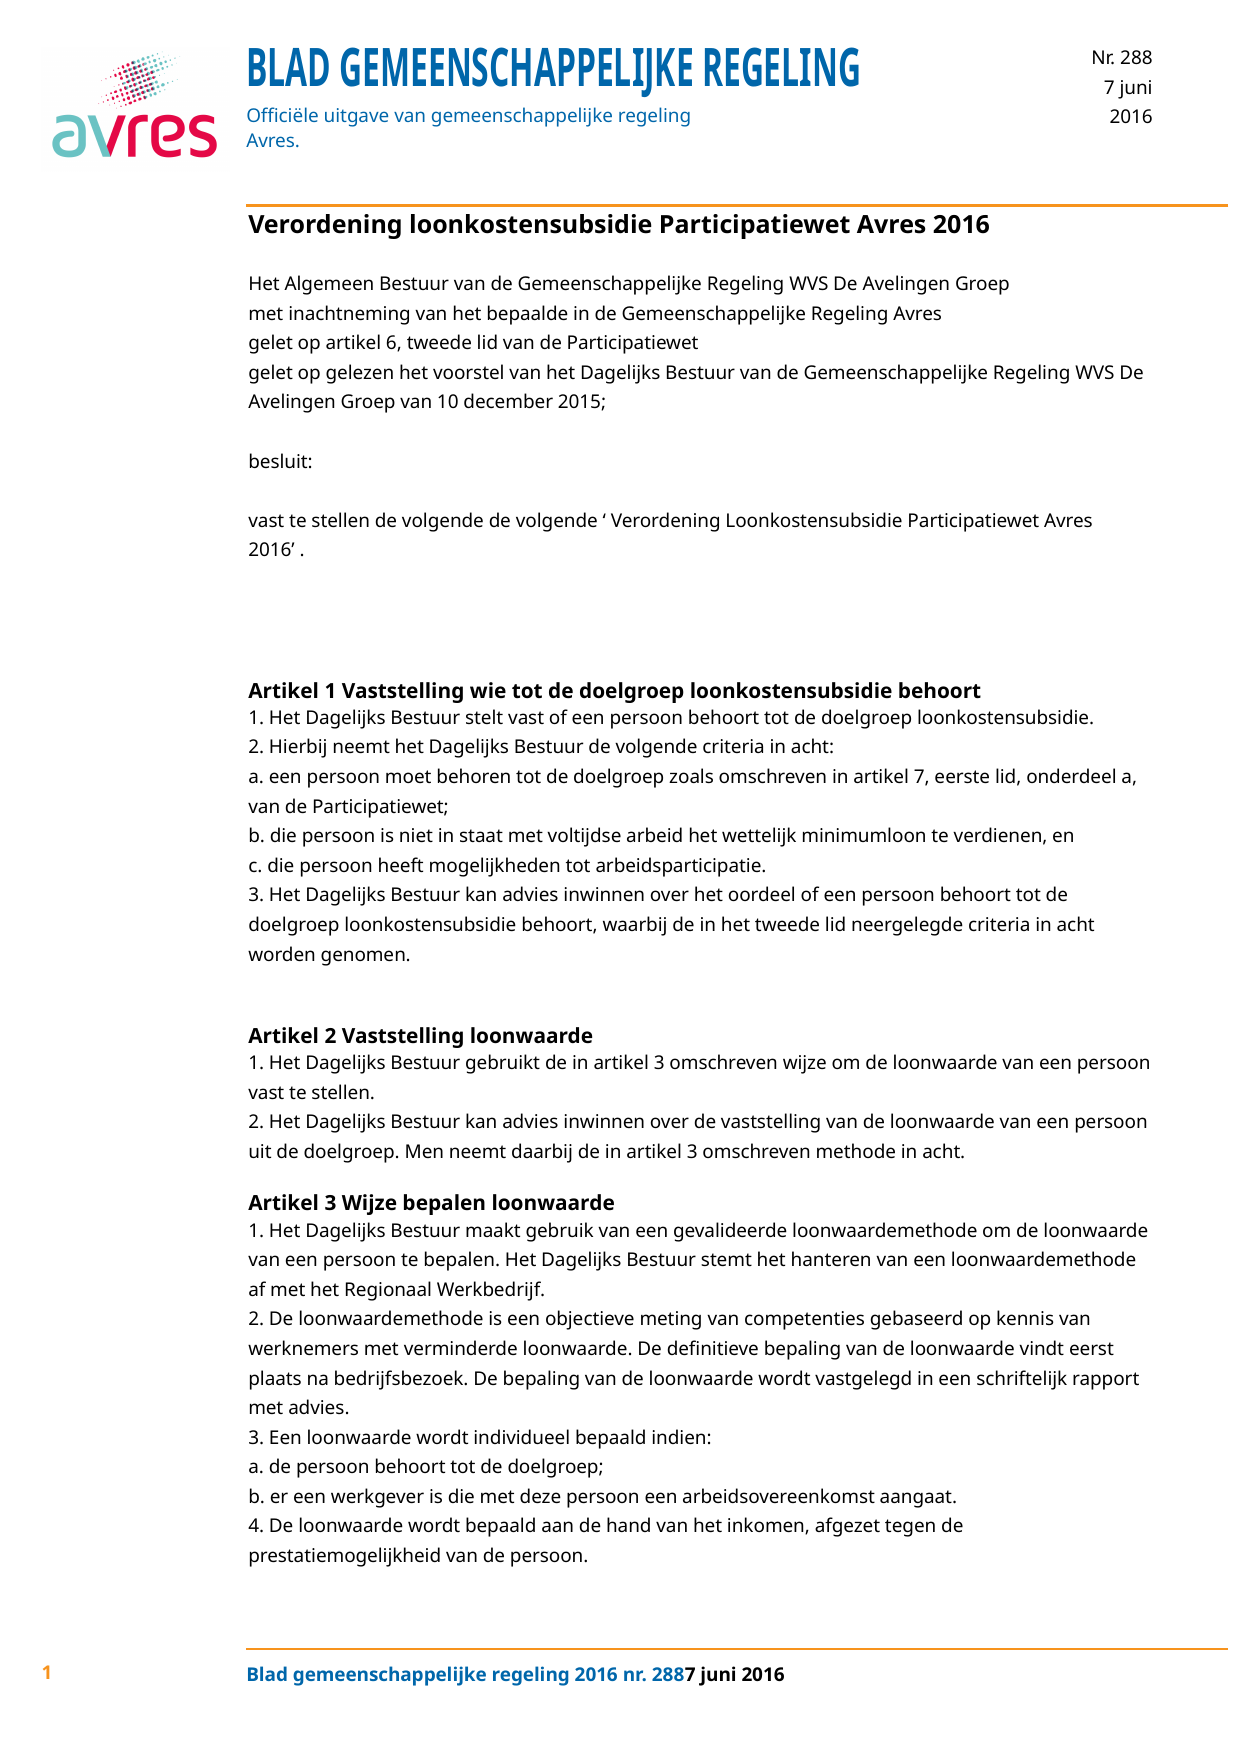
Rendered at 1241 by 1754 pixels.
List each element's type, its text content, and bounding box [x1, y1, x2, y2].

text 2. Hierbij neemt het Dagelijks Bestuur de volgende criteria in acht: [248, 734, 1152, 759]
text Verordening loonkostensubsidie Participatiewet Avres 2016 [248, 207, 1152, 241]
text a. de persoon behoort tot de doelgroep; [248, 1453, 1152, 1479]
text 3. Een loonwaarde wordt individueel bepaald indien: [248, 1424, 1152, 1450]
text Artikel 1 Vaststelling wie tot de doelgroep loonkostensubsidie behoort [248, 676, 1152, 704]
text 4. De loonwaarde wordt bepaald aan de hand van het inkomen, afgezet tegen de prestatiemogelijkheid van de persoon. [248, 1513, 1152, 1568]
text gelet op artikel 6, tweede lid van de Participatiewet [248, 329, 1152, 355]
text 3. Het Dagelijks Bestuur kan advies inwinnen over het oordeel of een persoon behoort tot de doelgroep loonkostensubsidie behoort, waarbij de in het tweede lid neergelegde criteria in acht worden genomen. [248, 882, 1152, 967]
text a. een persoon moet behoren tot de doelgroep zoals omschreven in artikel 7, eerste lid, onderdeel a, van de Participatiewet; [248, 763, 1152, 819]
text b. die persoon is niet in staat met voltijdse arbeid het wettelijk minimumloon te verdienen, en [248, 822, 1152, 848]
text c. die persoon heeft mogelijkheden tot arbeidsparticipatie. [248, 852, 1152, 878]
text 1. Het Dagelijks Bestuur gebruikt de in artikel 3 omschreven wijze om de loonwaarde van een persoon vast te stellen. [248, 1049, 1152, 1104]
text besluit: [248, 448, 1152, 473]
text gelet op gelezen het voorstel van het Dagelijks Bestuur van de Gemeenschappelijke Regeling WVS De Avelingen Groep van 10 december 2015; [248, 359, 1152, 414]
text Het Algemeen Bestuur van de Gemeenschappelijke Regeling WVS De Avelingen Groep [248, 270, 1152, 296]
text 2. Het Dagelijks Bestuur kan advies inwinnen over de vaststelling van de loonwaarde van een persoon uit de doelgroep. Men neemt daarbij de in artikel 3 omschreven methode in acht. [248, 1108, 1152, 1164]
text 2. De loonwaardemethode is een objectieve meting van competenties gebaseerd op kennis van werknemers met verminderde loonwaarde. De definitieve bepaling van de loonwaarde vindt eerst plaats na bedrijfsbezoek. De bepaling van de loonwaarde wordt vastgelegd in een schriftelijk rapport met advies. [248, 1306, 1152, 1420]
picture [41, 47, 231, 172]
text 1. Het Dagelijks Bestuur maakt gebruik van een gevalideerde loonwaardemethode om de loonwaarde van een persoon te bepalen. Het Dagelijks Bestuur stemt het hanteren van een loonwaardemethode af met het Regionaal Werkbedrijf. [248, 1217, 1152, 1302]
text b. er een werkgever is die met deze persoon een arbeidsovereenkomst aangaat. [248, 1483, 1152, 1509]
text Artikel 3 Wijze bepalen loonwaarde [248, 1188, 1152, 1217]
text met inachtneming van het bepaalde in de Gemeenschappelijke Regeling Avres [248, 300, 1152, 326]
text 1. Het Dagelijks Bestuur stelt vast of een persoon behoort tot de doelgroep loonkostensubsidie. [248, 704, 1152, 730]
text Artikel 2 Vaststelling loonwaarde [248, 1021, 1152, 1049]
text vast te stellen de volgende de volgende ‘ Verordening Loonkostensubsidie Participatiewet Avres 2016’ . [248, 507, 1152, 562]
